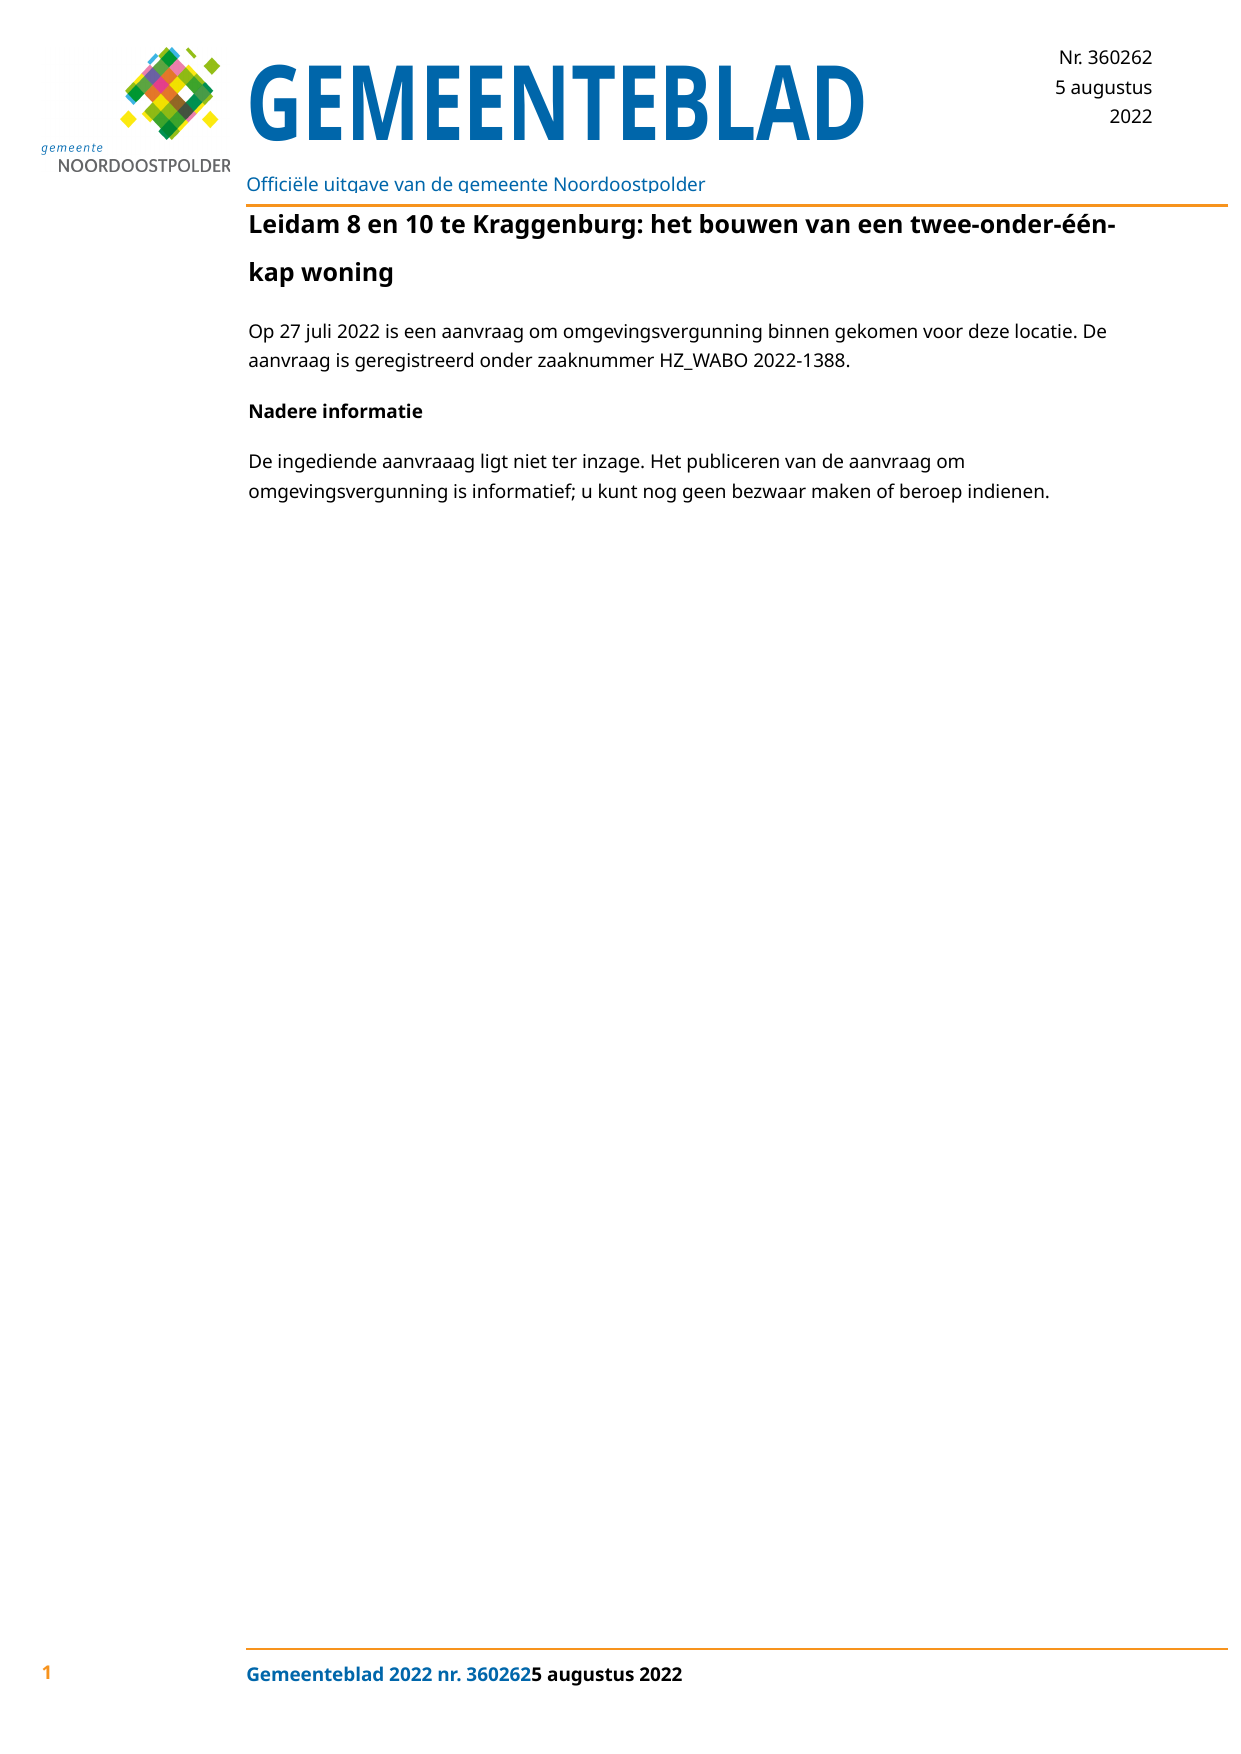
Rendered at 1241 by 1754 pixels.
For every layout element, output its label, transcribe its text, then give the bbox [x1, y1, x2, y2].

text De ingediende aanvraaag ligt niet ter inzage. Het publiceren van de aanvraag om omgevingsvergunning is informatief; u kunt nog geen bezwaar maken of beroep indienen. [248, 448, 1152, 504]
text Leidam 8 en 10 te Kraggenburg: het bouwen van een twee-onder-één-kap woning [248, 207, 1152, 288]
picture [41, 47, 231, 172]
text Nadere informatie [248, 398, 1152, 424]
text Op 27 juli 2022 is een aanvraag om omgevingsvergunning binnen gekomen voor deze locatie. De aanvraag is geregistreerd onder zaaknummer HZ_WABO 2022-1388. [248, 318, 1152, 373]
